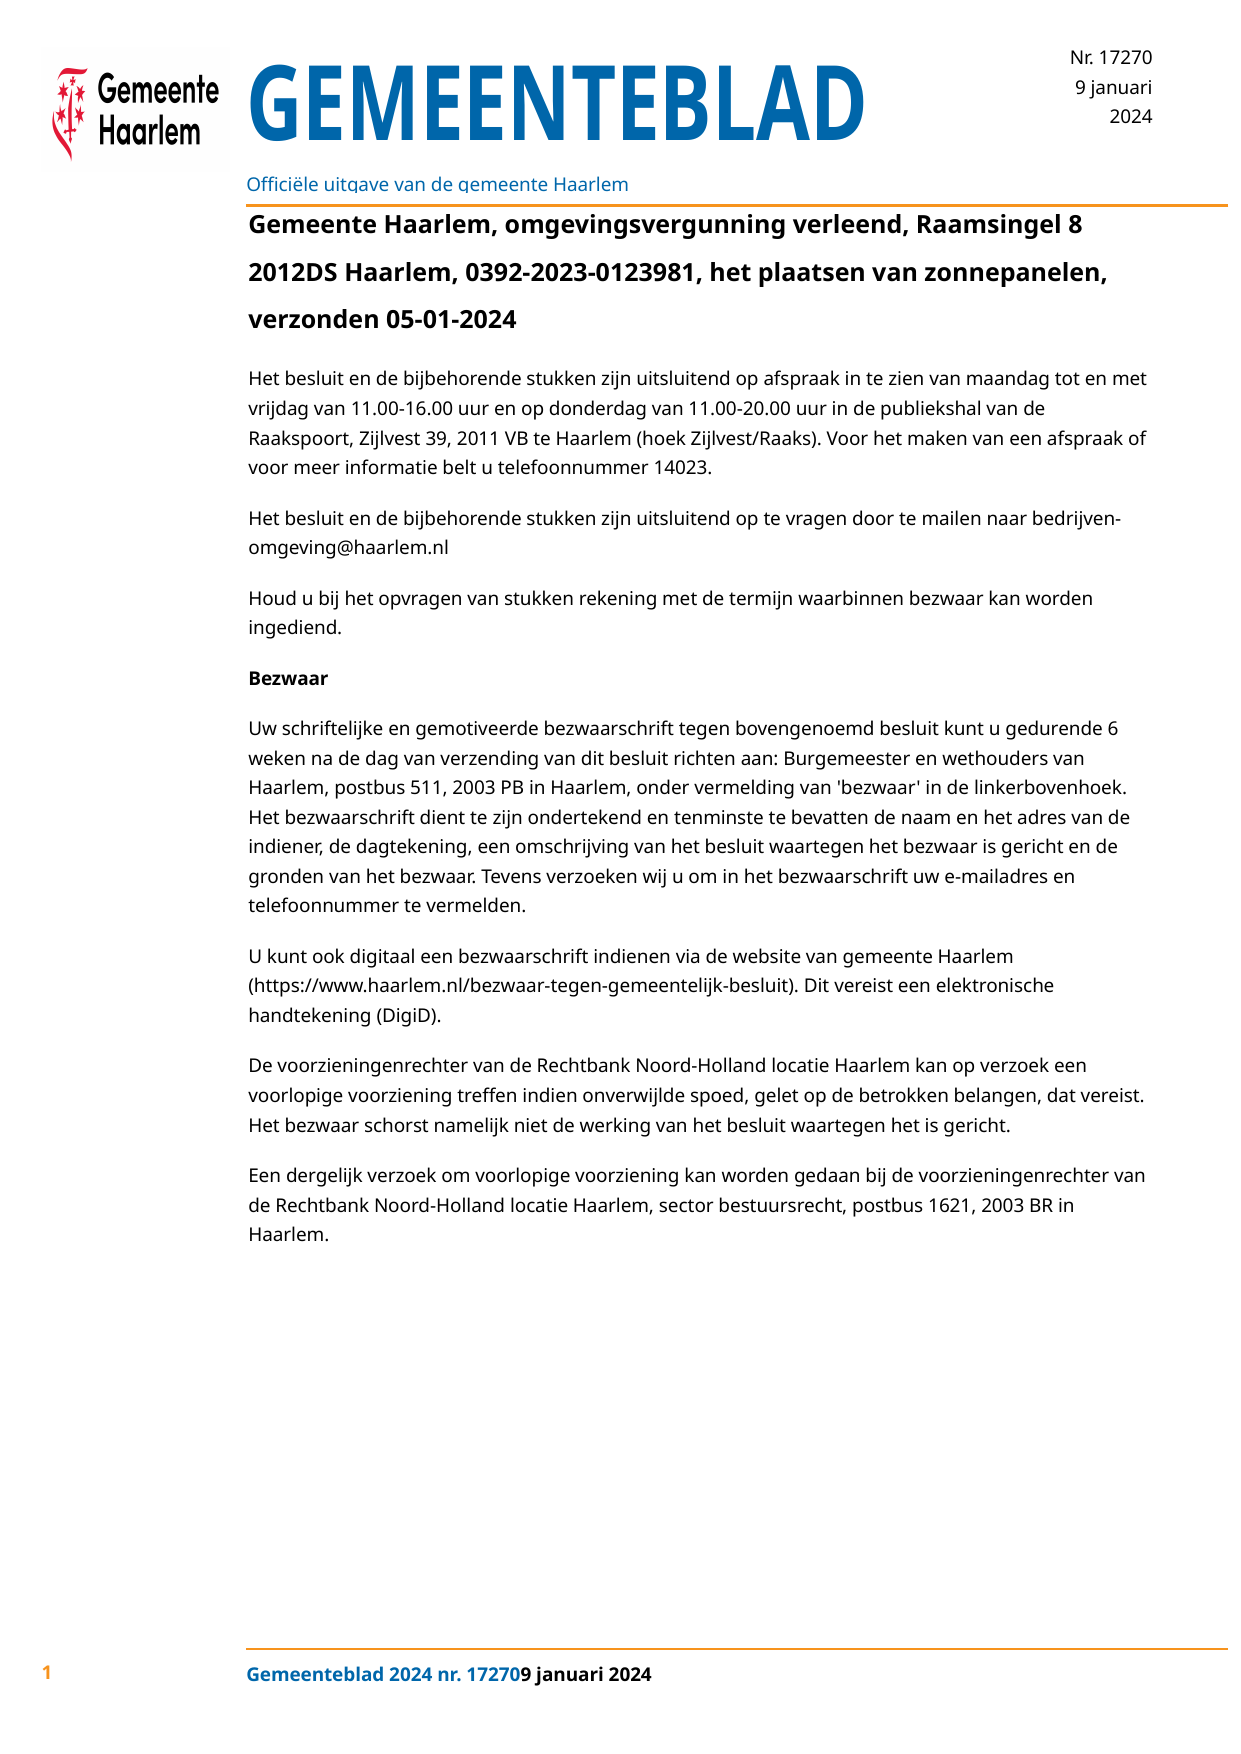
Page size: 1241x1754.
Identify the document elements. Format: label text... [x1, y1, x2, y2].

text Een dergelijk verzoek om voorlopige voorziening kan worden gedaan bij de voorzieningenrechter van de Rechtbank Noord-Holland locatie Haarlem, sector bestuursrecht, postbus 1621, 2003 BR in Haarlem. [248, 1162, 1152, 1247]
text U kunt ook digitaal een bezwaarschrift indienen via de website van gemeente Haarlem (https://www.haarlem.nl/bezwaar-tegen-gemeentelijk-besluit). Dit vereist een elektronische handtekening (DigiD). [248, 943, 1152, 1028]
text Bezwaar [248, 665, 1152, 690]
text Het besluit en de bijbehorende stukken zijn uitsluitend op afspraak in te zien van maandag tot en met vrijdag van 11.00-16.00 uur en op donderdag van 11.00-20.00 uur in de publiekshal van de Raakspoort, Zijlvest 39, 2011 VB te Haarlem (hoek Zijlvest/Raaks). Voor het maken van een afspraak of voor meer informatie belt u telefoonnummer 14023. [248, 366, 1152, 480]
picture [41, 47, 231, 172]
text Houd u bij het opvragen van stukken rekening met de termijn waarbinnen bezwaar kan worden ingediend. [248, 585, 1152, 640]
text Het besluit en de bijbehorende stukken zijn uitsluitend op te vragen door te mailen naar bedrijven-omgeving@haarlem.nl [248, 505, 1152, 560]
text Uw schriftelijke en gemotiveerde bezwaarschrift tegen bovengenoemd besluit kunt u gedurende 6 weken na de dag van verzending van dit besluit richten aan: Burgemeester en wethouders van Haarlem, postbus 511, 2003 PB in Haarlem, onder vermelding van 'bezwaar' in de linkerbovenhoek. Het bezwaarschrift dient te zijn ondertekend en tenminste te bevatten de naam en het adres van de indiener, de dagtekening, een omschrijving van het besluit waartegen het bezwaar is gericht en de gronden van het bezwaar. Tevens verzoeken wij u om in het bezwaarschrift uw e-mailadres en telefoonnummer te vermelden. [248, 715, 1152, 918]
text Gemeente Haarlem, omgevingsvergunning verleend, Raamsingel 8 2012DS Haarlem, 0392-2023-0123981, het plaatsen van zonnepanelen, verzonden 05-01-2024 [248, 207, 1152, 336]
text De voorzieningenrechter van de Rechtbank Noord-Holland locatie Haarlem kan op verzoek een voorlopige voorziening treffen indien onverwijlde spoed, gelet op de betrokken belangen, dat vereist. Het bezwaar schorst namelijk niet de werking van het besluit waartegen het is gericht. [248, 1053, 1152, 1137]
